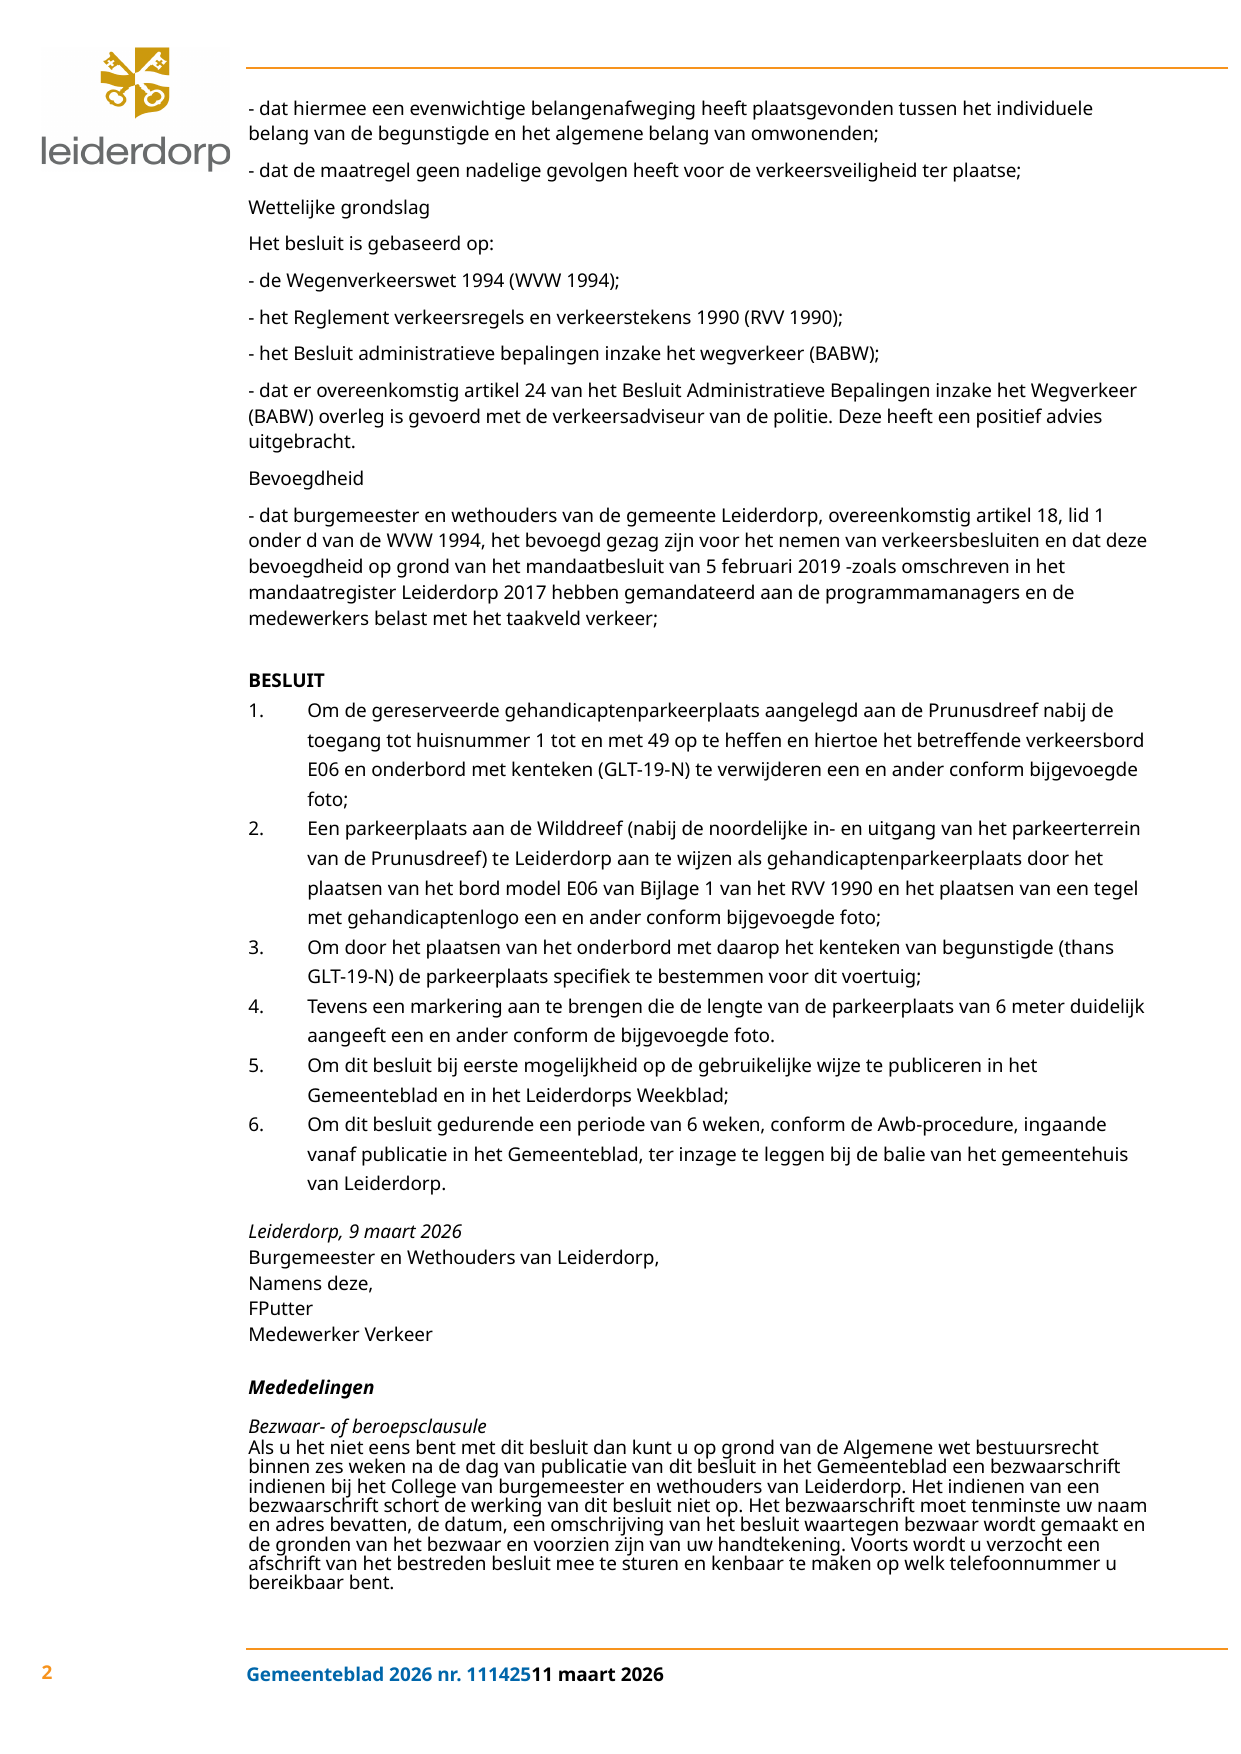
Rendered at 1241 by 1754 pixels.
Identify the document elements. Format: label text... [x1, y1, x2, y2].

text Namens deze, [248, 1270, 1152, 1296]
text - de Wegenverkeerswet 1994 (WVW 1994); [248, 267, 1152, 293]
text Bezwaar- of beroepsclausule [248, 1413, 1152, 1439]
text Bevoegdheid [248, 465, 1152, 491]
text FPutter [248, 1296, 1152, 1321]
text Wettelijke grondslag [248, 194, 1152, 219]
text Medewerker Verkeer [248, 1321, 1152, 1347]
text BESLUIT [248, 668, 1152, 693]
text - dat hiermee een evenwichtige belangenafweging heeft plaatsgevonden tussen het individuele belang van de begunstigde en het algemene belang van omwonenden; [248, 95, 1152, 146]
text - dat burgemeester en wethouders van de gemeente Leiderdorp, overeenkomstig artikel 18, lid 1 onder d van de WVW 1994, het bevoegd gezag zijn voor het nemen van verkeersbesluiten en dat deze bevoegdheid op grond van het mandaatbesluit van 5 februari 2019 -zoals omschreven in het mandaatregister Leiderdorp 2017 hebben gemandateerd aan de programmamanagers en de medewerkers belast met het taakveld verkeer; [248, 502, 1152, 631]
list Een parkeerplaats aan de Wilddreef (nabij de noordelijke in- en uitgang van het parkeerterrein van de Prunusdreef) te Leiderdorp aan te wijzen als gehandicaptenparkeerplaats door het plaatsen van het bord model E06 van Bijlage 1 van het RVV 1990 en het plaatsen van een tegel met gehandicaptenlogo een en ander conform bijgevoegde foto; [248, 816, 1152, 930]
text - dat de maatregel geen nadelige gevolgen heeft voor de verkeersveiligheid ter plaatse; [248, 157, 1152, 183]
list Om dit besluit bij eerste mogelijkheid op de gebruikelijke wijze te publiceren in het Gemeenteblad en in het Leiderdorps Weekblad; [248, 1052, 1152, 1107]
text Mededelingen [248, 1374, 1152, 1400]
list Om door het plaatsen van het onderbord met daarop het kenteken van begunstigde (thans GLT-19-N) de parkeerplaats specifiek te bestemmen voor dit voertuig; [248, 934, 1152, 989]
list Om dit besluit gedurende een periode van 6 weken, conform de Awb-procedure, ingaande vanaf publicatie in het Gemeenteblad, ter inzage te leggen bij de balie van het gemeentehuis van Leiderdorp. [248, 1111, 1152, 1196]
text Als u het niet eens bent met dit besluit dan kunt u op grond van de Algemene wet bestuursrecht binnen zes weken na de dag van publicatie van dit besluit in het Gemeenteblad een bezwaarschrift indienen bij het College van burgemeester en wethouders van Leiderdorp. Het indienen van een bezwaarschrift schort de werking van dit besluit niet op. Het bezwaarschrift moet tenminste uw naam en adres bevatten, de datum, een omschrijving van het besluit waartegen bezwaar wordt gemaakt en de gronden van het bezwaar en voorzien zijn van uw handtekening. Voorts wordt u verzocht een afschrift van het bestreden besluit mee te sturen en kenbaar te maken op welk telefoonnummer u bereikbaar bent. [248, 1439, 1152, 1593]
picture [41, 47, 231, 172]
text - dat er overeenkomstig artikel 24 van het Besluit Administratieve Bepalingen inzake het Wegverkeer (BABW) overleg is gevoerd met de verkeersadviseur van de politie. Deze heeft een positief advies uitgebracht. [248, 377, 1152, 454]
list Tevens een markering aan te brengen die de lengte van de parkeerplaats van 6 meter duidelijk aangeeft een en ander conform de bijgevoegde foto. [248, 993, 1152, 1048]
text Leiderdorp, 9 maart 2026 [248, 1218, 1152, 1244]
text Burgemeester en Wethouders van Leiderdorp, [248, 1244, 1152, 1270]
text Het besluit is gebaseerd op: [248, 231, 1152, 256]
text - het Reglement verkeersregels en verkeerstekens 1990 (RVV 1990); [248, 304, 1152, 329]
text - het Besluit administratieve bepalingen inzake het wegverkeer (BABW); [248, 341, 1152, 366]
list Om de gereserveerde gehandicaptenparkeerplaats aangelegd aan de Prunusdreef nabij de toegang tot huisnummer 1 tot en met 49 op te heffen en hiertoe het betreffende verkeersbord E06 en onderbord met kenteken (GLT-19-N) te verwijderen een en ander conform bijgevoegde foto; [248, 697, 1152, 812]
